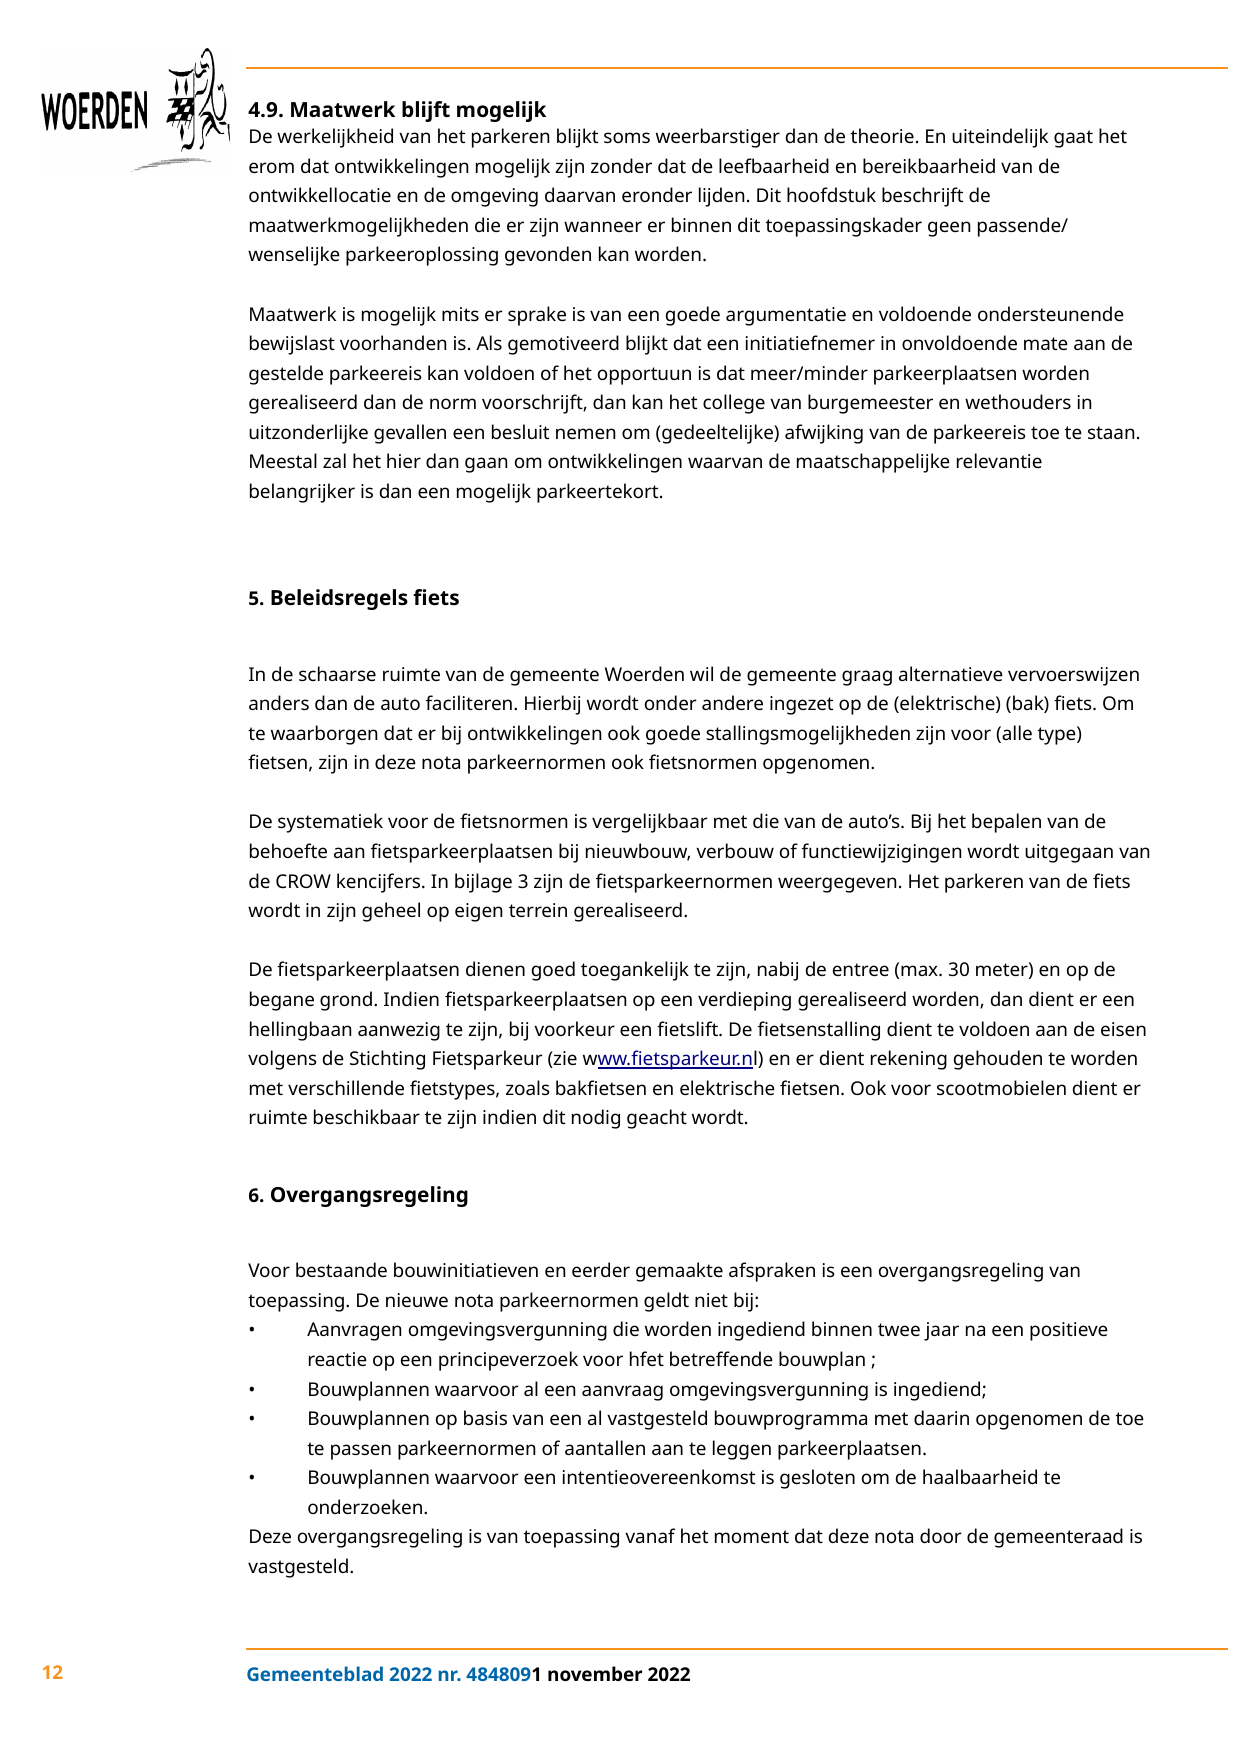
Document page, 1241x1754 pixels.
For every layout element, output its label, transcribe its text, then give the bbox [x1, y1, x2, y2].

text De werkelijkheid van het parkeren blijkt soms weerbarstiger dan de theorie. En uiteindelijk gaat het erom dat ontwikkelingen mogelijk zijn zonder dat de leefbaarheid en bereikbaarheid van de ontwikkellocatie en de omgeving daarvan eronder lijden. Dit hoofdstuk beschrijft de maatwerkmogelijkheden die er zijn wanneer er binnen dit toepassingskader geen passende/ wenselijke parkeeroplossing gevonden kan worden. [248, 123, 1152, 267]
text 5. Beleidsregels fiets [248, 583, 1152, 611]
text Maatwerk is mogelijk mits er sprake is van een goede argumentatie en voldoende ondersteunende bewijslast voorhanden is. Als gemotiveerd blijkt dat een initiatiefnemer in onvoldoende mate aan de gestelde parkeereis kan voldoen of het opportuun is dat meer/minder parkeerplaatsen worden gerealiseerd dan de norm voorschrijft, dan kan het college van burgemeester en wethouders in uitzonderlijke gevallen een besluit nemen om (gedeeltelijke) afwijking van de parkeereis toe te staan. Meestal zal het hier dan gaan om ontwikkelingen waarvan de maatschappelijke relevantie belangrijker is dan een mogelijk parkeertekort. [248, 301, 1152, 504]
text In de schaarse ruimte van de gemeente Woerden wil de gemeente graag alternatieve vervoerswijzen anders dan de auto faciliteren. Hierbij wordt onder andere ingezet op de (elektrische) (bak) fiets. Om te waarborgen dat er bij ontwikkelingen ook goede stallingsmogelijkheden zijn voor (alle type) fietsen, zijn in deze nota parkeernormen ook fietsnormen opgenomen. [248, 661, 1152, 775]
list Aanvragen omgevingsvergunning die worden ingediend binnen twee jaar na een positieve reactie op een principeverzoek voor hfet betreffende bouwplan ; [248, 1317, 1152, 1372]
text Deze overgangsregeling is van toepassing vanaf het moment dat deze nota door de gemeenteraad is vastgesteld. [248, 1524, 1152, 1579]
picture [41, 47, 231, 172]
text De fietsparkeerplaatsen dienen goed toegankelijk te zijn, nabij de entree (max. 30 meter) en op de begane grond. Indien fietsparkeerplaatsen op een verdieping gerealiseerd worden, dan dient er een hellingbaan aanwezig te zijn, bij voorkeur een fietslift. De fietsenstalling dient te voldoen aan de eisen volgens de Stichting Fietsparkeur (zie www.fietsparkeur.nl) en er dient rekening gehouden te worden met verschillende fietstypes, zoals bakfietsen en elektrische fietsen. Ook voor scootmobielen dient er ruimte beschikbaar te zijn indien dit nodig geacht wordt. [248, 957, 1152, 1130]
list Bouwplannen waarvoor een intentieovereenkomst is gesloten om de haalbaarheid te onderzoeken. [248, 1464, 1152, 1520]
text Voor bestaande bouwinitiatieven en eerder gemaakte afspraken is een overgangsregeling van toepassing. De nieuwe nota parkeernormen geldt niet bij: [248, 1257, 1152, 1313]
text 6. Overgangsregeling [248, 1180, 1152, 1208]
text 4.9. Maatwerk blijft mogelijk [248, 95, 1152, 123]
list Bouwplannen waarvoor al een aanvraag omgevingsvergunning is ingediend; [248, 1376, 1152, 1401]
text De systematiek voor de fietsnormen is vergelijkbaar met die van de auto’s. Bij het bepalen van de behoefte aan fietsparkeerplaatsen bij nieuwbouw, verbouw of functiewijzigingen wordt uitgegaan van de CROW kencijfers. In bijlage 3 zijn de fietsparkeernormen weergegeven. Het parkeren van de fiets wordt in zijn geheel op eigen terrein gerealiseerd. [248, 809, 1152, 923]
list Bouwplannen op basis van een al vastgesteld bouwprogramma met daarin opgenomen de toe te passen parkeernormen of aantallen aan te leggen parkeerplaatsen. [248, 1405, 1152, 1461]
